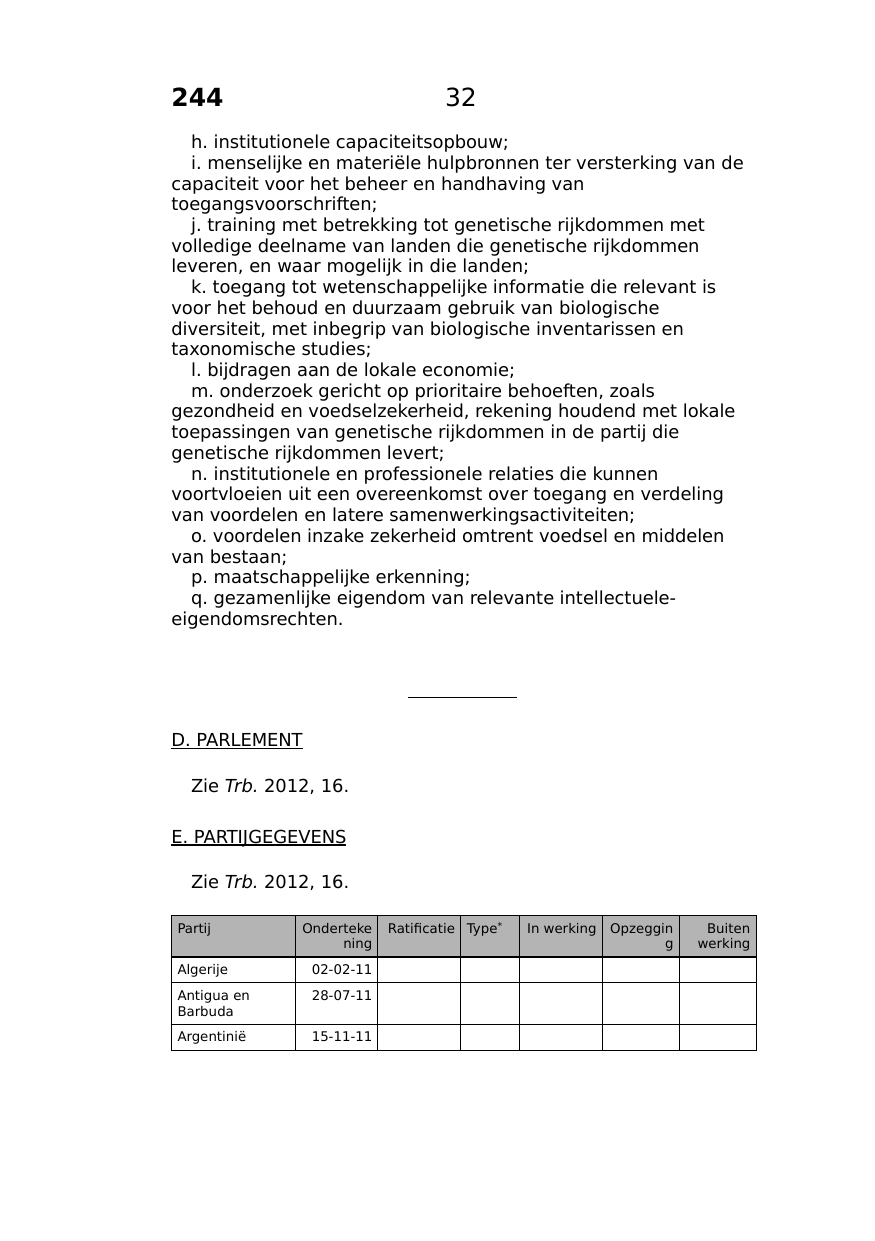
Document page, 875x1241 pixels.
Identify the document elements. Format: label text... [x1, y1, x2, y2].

table_cell Argentinië [172, 1025, 295, 1050]
text m. onderzoek gericht op prioritaire behoeften, zoals gezondheid en voedselzekerheid, rekening houdend met lokale toepassingen van genetische rijkdommen in de partij die genetische rijkdommen levert; [171, 381, 756, 463]
table_cell [603, 1025, 679, 1050]
table_cell [378, 958, 460, 982]
table_cell Algerije [172, 958, 295, 982]
text l. bijdragen aan de lokale economie; [171, 360, 756, 381]
text n. institutionele en professionele relaties die kunnen voortvloeien uit een overeenkomst over toegang en verdeling van voordelen en latere samenwerkingsactiviteiten; [171, 463, 756, 526]
table_header Buiten werking [680, 916, 756, 956]
table_cell [461, 983, 519, 1024]
table_cell 15-11-11 [296, 1025, 377, 1050]
table_cell 28-07-11 [296, 983, 377, 1024]
table_cell [461, 958, 519, 982]
table_cell [680, 958, 756, 982]
table_cell [520, 1025, 602, 1050]
table_header Partij [172, 916, 295, 956]
table_cell Antigua en Barbuda [172, 983, 295, 1024]
text j. training met betrekking tot genetische rijkdommen met volledige deelname van landen die genetische rijkdommen leveren, en waar mogelijk in die landen; [171, 215, 756, 277]
table_cell [378, 1025, 460, 1050]
table_header Opzegging [603, 916, 679, 956]
text p. maatschappelijke erkenning; [171, 567, 756, 588]
table_cell [680, 1025, 756, 1050]
table_cell [520, 983, 602, 1024]
text k. toegang tot wetenschappelijke informatie die relevant is voor het behoud en duurzaam gebruik van biologische diversiteit, met inbegrip van biologische inventarissen en taxonomische studies; [171, 277, 756, 360]
table_header In werking [520, 916, 602, 956]
table_cell [378, 983, 460, 1024]
text o. voordelen inzake zekerheid omtrent voedsel en middelen van bestaan; [171, 526, 756, 567]
subtitle D. PARLEMENT [171, 730, 756, 751]
table_cell 02-02-11 [296, 958, 377, 982]
table_cell [603, 983, 679, 1024]
table_cell [461, 1025, 519, 1050]
table_cell [520, 958, 602, 982]
subtitle E. PARTIJGEGEVENS [171, 827, 756, 847]
text h. institutionele capaciteitsopbouw; [171, 132, 756, 153]
table_header Ratificatie [378, 916, 460, 956]
table_header Ondertekening [296, 916, 377, 956]
text i. menselijke en materiële hulpbronnen ter versterking van de capaciteit voor het beheer en handhaving van toegangsvoorschriften; [171, 153, 756, 215]
table_cell [603, 958, 679, 982]
table_header Type* [461, 916, 519, 956]
text Zie Trb. 2012, 16. [171, 776, 756, 797]
table_cell [680, 983, 756, 1024]
text q. gezamenlijke eigendom van relevante intellectuele-eigendomsrechten. [171, 588, 756, 629]
text Zie Trb. 2012, 16. [171, 872, 756, 893]
